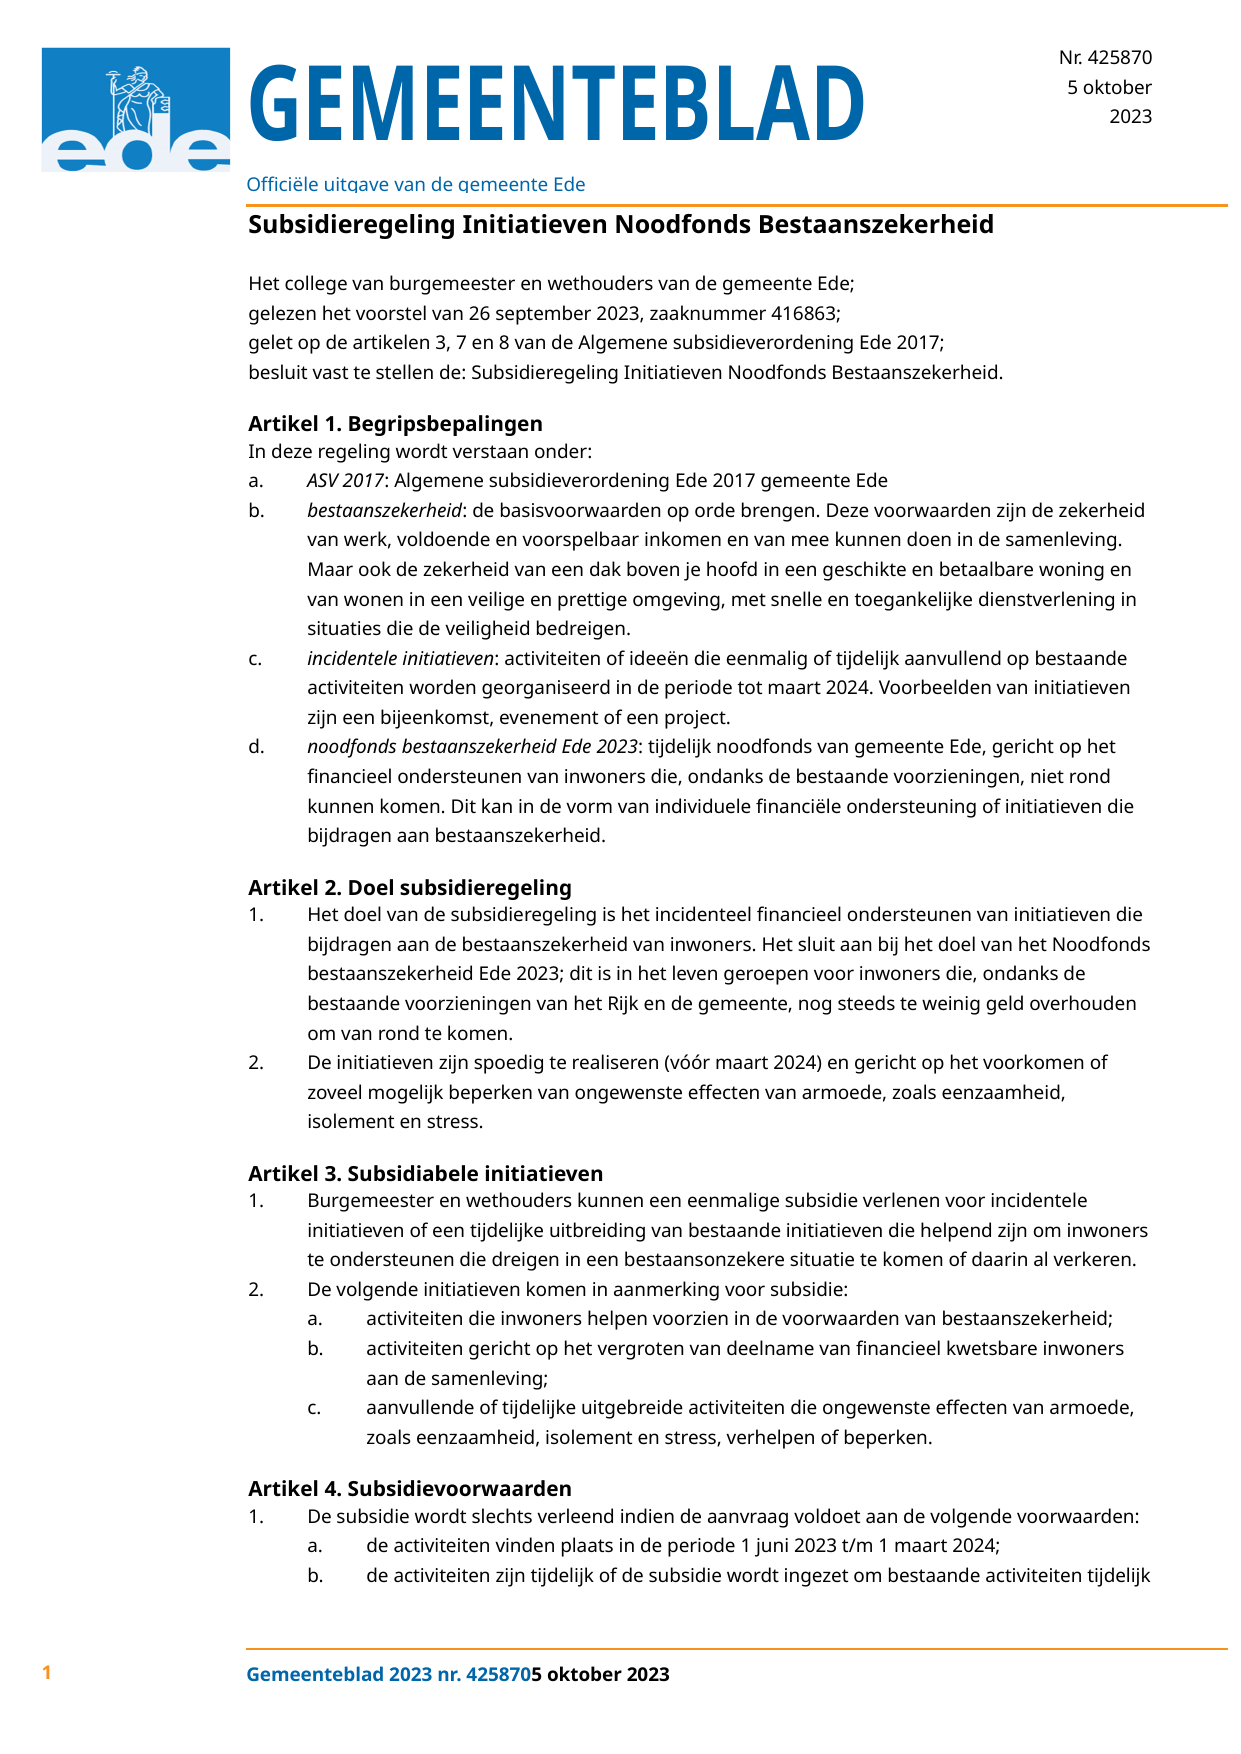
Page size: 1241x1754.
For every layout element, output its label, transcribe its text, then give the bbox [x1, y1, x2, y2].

list activiteiten die inwoners helpen voorzien in de voorwaarden van bestaanszekerheid; [307, 1306, 1152, 1331]
picture [41, 47, 231, 172]
list aanvullende of tijdelijke uitgebreide activiteiten die ongewenste effecten van armoede, zoals eenzaamheid, isolement en stress, verhelpen of beperken. [307, 1394, 1152, 1450]
list De subsidie wordt slechts verleend indien de aanvraag voldoet aan de volgende voorwaarden: [248, 1503, 1152, 1528]
list de activiteiten zijn tijdelijk of de subsidie wordt ingezet om bestaande activiteiten tijdelijk [307, 1562, 1152, 1588]
list activiteiten gericht op het vergroten van deelname van financieel kwetsbare inwoners aan de samenleving; [307, 1335, 1152, 1391]
list De volgende initiatieven komen in aanmerking voor subsidie: [248, 1276, 1152, 1302]
text Artikel 1. Begripsbepalingen [248, 409, 1152, 438]
text Artikel 3. Subsidiabele initiatieven [248, 1159, 1152, 1187]
list bestaanszekerheid: de basisvoorwaarden op orde brengen. Deze voorwaarden zijn de zekerheid van werk, voldoende en voorspelbaar inkomen en van mee kunnen doen in de samenleving. Maar ook de zekerheid van een dak boven je hoofd in een geschikte en betaalbare woning en van wonen in een veilige en prettige omgeving, met snelle en toegankelijke dienstverlening in situaties die de veiligheid bedreigen. [248, 497, 1152, 641]
list noodfonds bestaanszekerheid Ede 2023: tijdelijk noodfonds van gemeente Ede, gericht op het financieel ondersteunen van inwoners die, ondanks de bestaande voorzieningen, niet rond kunnen komen. Dit kan in de vorm van individuele financiële ondersteuning of initiatieven die bijdragen aan bestaanszekerheid. [248, 734, 1152, 848]
text Subsidieregeling Initiatieven Noodfonds Bestaanszekerheid [248, 207, 1152, 241]
list de activiteiten vinden plaats in de periode 1 juni 2023 t/m 1 maart 2024; [307, 1532, 1152, 1558]
list ASV 2017: Algemene subsidieverordening Ede 2017 gemeente Ede [248, 467, 1152, 493]
text Artikel 2. Doel subsidieregeling [248, 873, 1152, 901]
list Het doel van de subsidieregeling is het incidenteel financieel ondersteunen van initiatieven die bijdragen aan de bestaanszekerheid van inwoners. Het sluit aan bij het doel van het Noodfonds bestaanszekerheid Ede 2023; dit is in het leven geroepen voor inwoners die, ondanks de bestaande voorzieningen van het Rijk en de gemeente, nog steeds te weinig geld overhouden om van rond te komen. [248, 901, 1152, 1045]
text Het college van burgemeester en wethouders van de gemeente Ede; [248, 270, 1152, 296]
text gelezen het voorstel van 26 september 2023, zaaknummer 416863; [248, 300, 1152, 326]
text Artikel 4. Subsidievoorwaarden [248, 1474, 1152, 1503]
list incidentele initiatieven: activiteiten of ideeën die eenmalig of tijdelijk aanvullend op bestaande activiteiten worden georganiseerd in de periode tot maart 2024. Voorbeelden van initiatieven zijn een bijeenkomst, evenement of een project. [248, 645, 1152, 730]
list De initiatieven zijn spoedig te realiseren (vóór maart 2024) en gericht op het voorkomen of zoveel mogelijk beperken van ongewenste effecten van armoede, zoals eenzaamheid, isolement en stress. [248, 1049, 1152, 1134]
text gelet op de artikelen 3, 7 en 8 van de Algemene subsidieverordening Ede 2017; [248, 329, 1152, 355]
list Burgemeester en wethouders kunnen een eenmalige subsidie verlenen voor incidentele initiatieven of een tijdelijke uitbreiding van bestaande initiatieven die helpend zijn om inwoners te ondersteunen die dreigen in een bestaansonzekere situatie te komen of daarin al verkeren. [248, 1187, 1152, 1272]
text In deze regeling wordt verstaan onder: [248, 438, 1152, 464]
text besluit vast te stellen de: Subsidieregeling Initiatieven Noodfonds Bestaanszekerheid. [248, 359, 1152, 385]
